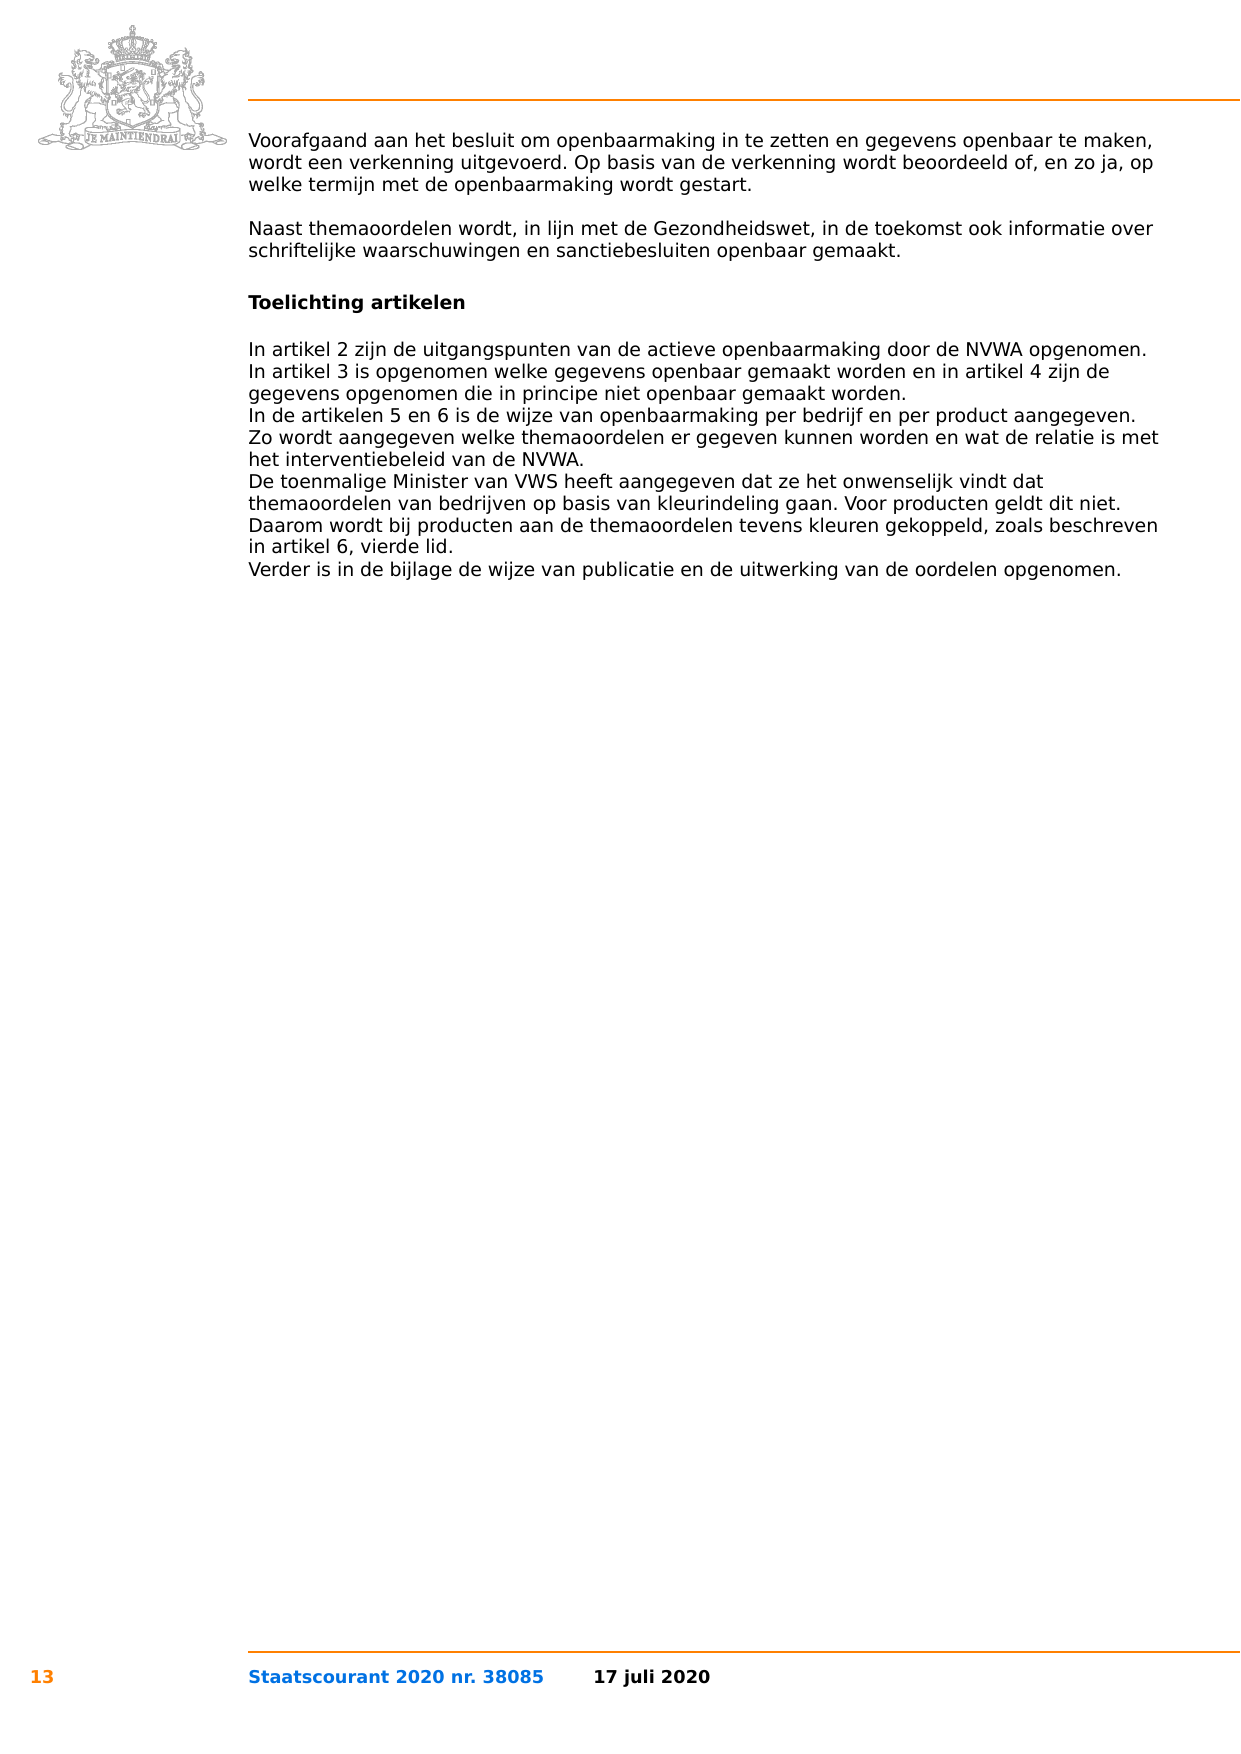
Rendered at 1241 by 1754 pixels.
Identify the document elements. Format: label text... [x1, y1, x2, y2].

text De toenmalige Minister van VWS heeft aangegeven dat ze het onwenselijk vindt dat themaoordelen van bedrijven op basis van kleurindeling gaan. Voor producten geldt dit niet. Daarom wordt bij producten aan de themaoordelen tevens kleuren gekoppeld, zoals beschreven in artikel 6, vierde lid. [248, 471, 1163, 558]
text In de artikelen 5 en 6 is de wijze van openbaarmaking per bedrijf en per product aangegeven. Zo wordt aangegeven welke themaoordelen er gegeven kunnen worden en wat de relatie is met het interventiebeleid van de NVWA. [248, 404, 1163, 471]
text Verder is in de bijlage de wijze van publicatie en de uitwerking van de oordelen opgenomen. [248, 558, 1163, 580]
picture [38, 25, 227, 150]
text Naast themaoordelen wordt, in lijn met de Gezondheidswet, in de toekomst ook informatie over schriftelijke waarschuwingen en sanctiebesluiten openbaar gemaakt. [248, 218, 1163, 262]
text In artikel 2 zijn de uitgangspunten van de actieve openbaarmaking door de NVWA opgenomen. In artikel 3 is opgenomen welke gegevens openbaar gemaakt worden en in artikel 4 zijn de gegevens opgenomen die in principe niet openbaar gemaakt worden. [248, 339, 1163, 404]
subtitle Toelichting artikelen [248, 292, 1163, 314]
text Voorafgaand aan het besluit om openbaarmaking in te zetten en gegevens openbaar te maken, wordt een verkenning uitgevoerd. Op basis van de verkenning wordt beoordeeld of, en zo ja, op welke termijn met de openbaarmaking wordt gestart. [248, 130, 1163, 196]
